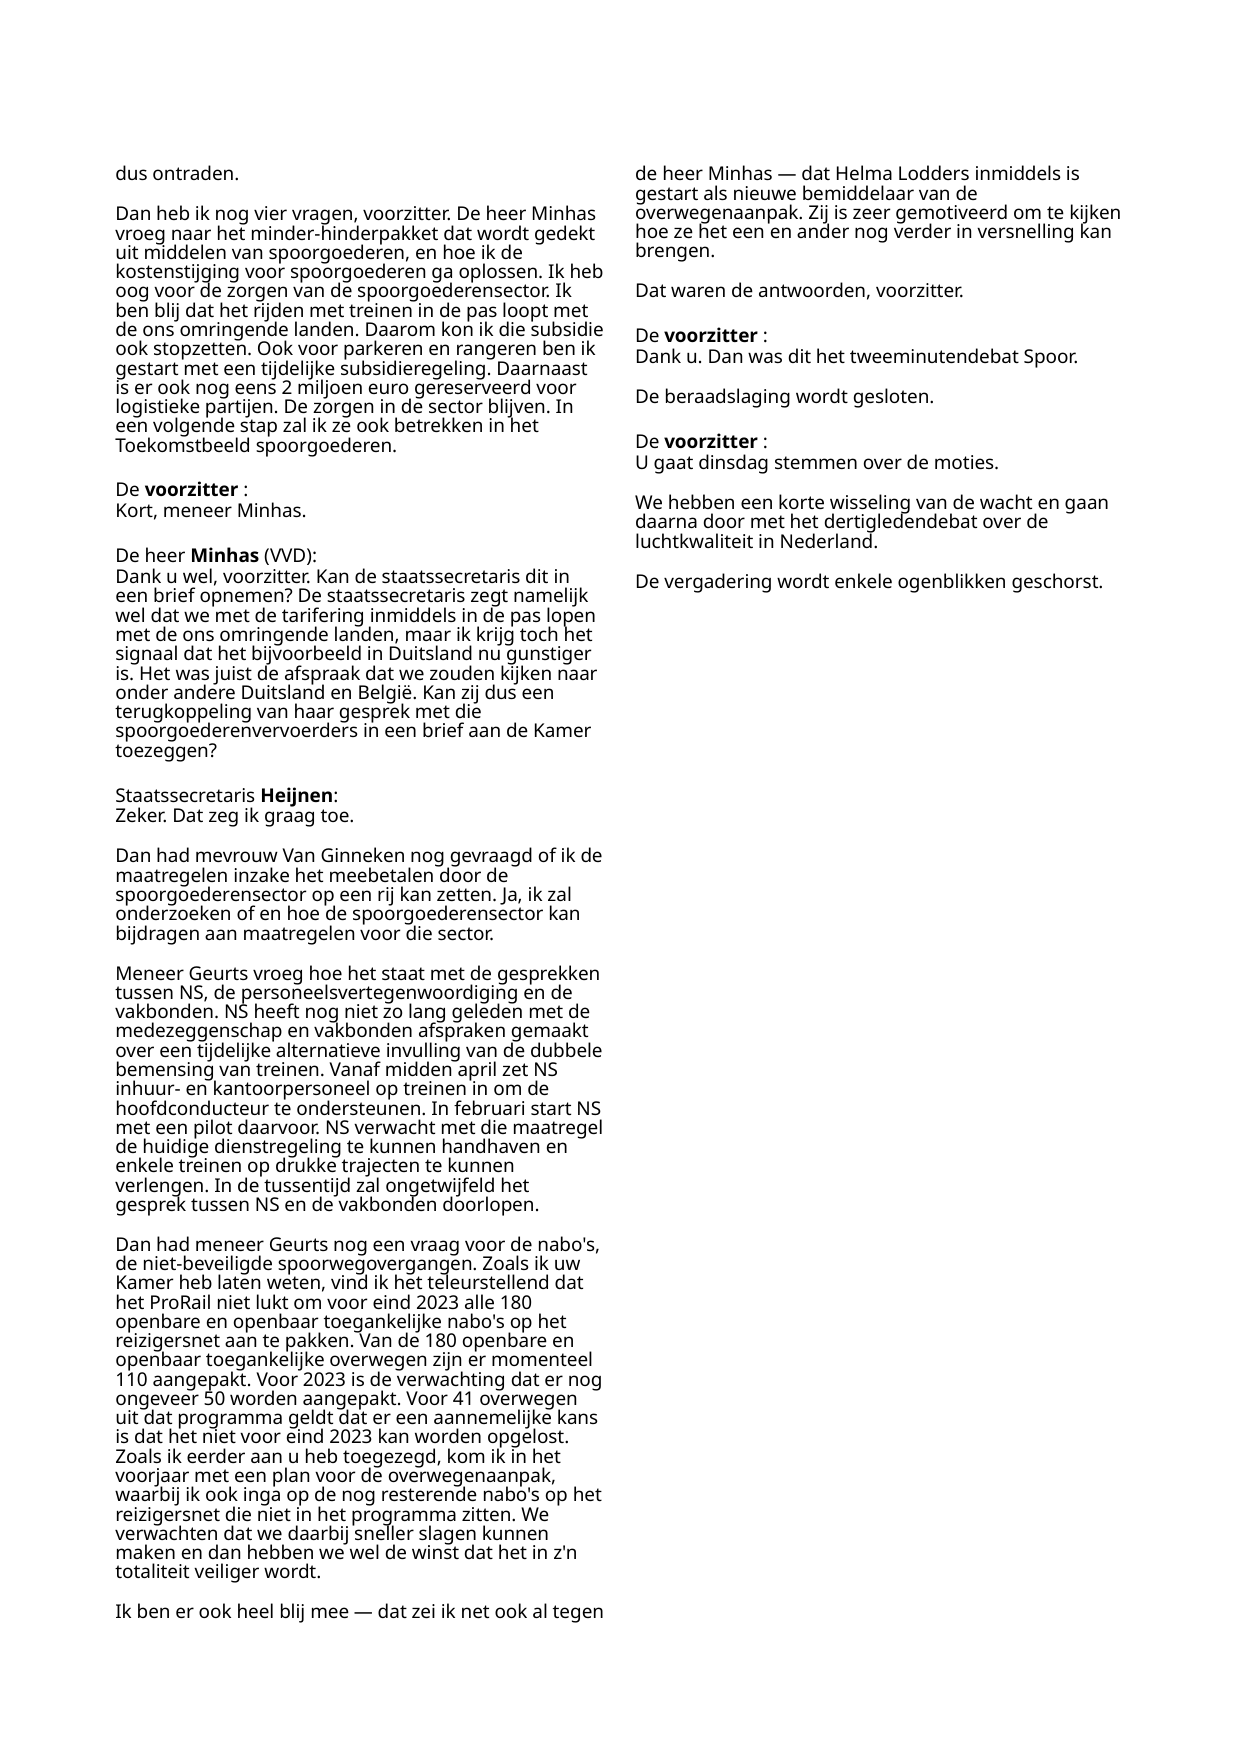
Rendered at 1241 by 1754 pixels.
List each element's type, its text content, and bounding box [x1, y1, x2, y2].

text Zeker. Dat zeg ik graag toe. [115, 807, 605, 827]
text Staatssecretaris Heijnen: [115, 782, 605, 807]
text Dank u. Dan was dit het tweeminutendebat Spoor. [635, 348, 1125, 367]
text De voorzitter : [115, 477, 605, 502]
text de heer Minhas — dat Helma Lodders inmiddels is gestart als nieuwe bemiddelaar van de overwegenaanpak. Zij is zeer gemotiveerd om te kijken hoe ze het een en ander nog verder in versnelling kan brengen. [635, 165, 1125, 262]
text De heer Minhas (VVD): [115, 542, 605, 568]
text Dan had meneer Geurts nog een vraag voor de nabo's, de niet-beveiligde spoorwegovergangen. Zoals ik uw Kamer heb laten weten, vind ik het teleurstellend dat het ProRail niet lukt om voor eind 2023 alle 180 openbare en openbaar toegankelijke nabo's op het reizigersnet aan te pakken. Van de 180 openbare en openbaar toegankelijke overwegen zijn er momenteel 110 aangepakt. Voor 2023 is de verwachting dat er nog ongeveer 50 worden aangepakt. Voor 41 overwegen uit dat programma geldt dat er een aannemelijke kans is dat het niet voor eind 2023 kan worden opgelost. Zoals ik eerder aan u heb toegezegd, kom ik in het voorjaar met een plan voor de overwegenaanpak, waarbij ik ook inga op de nog resterende nabo's op het reizigersnet die niet in het programma zitten. We verwachten dat we daarbij sneller slagen kunnen maken en dan hebben we wel de winst dat het in z'n totaliteit veiliger wordt. [115, 1236, 605, 1583]
text Dank u wel, voorzitter. Kan de staatssecretaris dit in een brief opnemen? De staatssecretaris zegt namelijk wel dat we met de tarifering inmiddels in de pas lopen met de ons omringende landen, maar ik krijg toch het signaal dat het bijvoorbeeld in Duitsland nu gunstiger is. Het was juist de afspraak dat we zouden kijken naar onder andere Duitsland en België. Kan zij dus een terugkoppeling van haar gesprek met die spoorgoederenvervoerders in een brief aan de Kamer toezeggen? [115, 568, 605, 761]
text Meneer Geurts vroeg hoe het staat met de gesprekken tussen NS, de personeelsvertegenwoordiging en de vakbonden. NS heeft nog niet zo lang geleden met de medezeggenschap en vakbonden afspraken gemaakt over een tijdelijke alternatieve invulling van de dubbele bemensing van treinen. Vanaf midden april zet NS inhuur- en kantoorpersoneel op treinen in om de hoofdconducteur te ondersteunen. In februari start NS met een pilot daarvoor. NS verwacht met die maatregel de huidige dienstregeling te kunnen handhaven en enkele treinen op drukke trajecten te kunnen verlengen. In de tussentijd zal ongetwijfeld het gesprek tussen NS en de vakbonden doorlopen. [115, 964, 605, 1215]
text Dan heb ik nog vier vragen, voorzitter. De heer Minhas vroeg naar het minder-hinderpakket dat wordt gedekt uit middelen van spoorgoederen, en hoe ik de kostenstijging voor spoorgoederen ga oplossen. Ik heb oog voor de zorgen van de spoorgoederensector. Ik ben blij dat het rijden met treinen in de pas loopt met de ons omringende landen. Daarom kon ik die subsidie ook stopzetten. Ook voor parkeren en rangeren ben ik gestart met een tijdelijke subsidieregeling. Daarnaast is er ook nog eens 2 miljoen euro gereserveerd voor logistieke partijen. De zorgen in de sector blijven. In een volgende stap zal ik ze ook betrekken in het Toekomstbeeld spoorgoederen. [115, 205, 605, 456]
text U gaat dinsdag stemmen over de moties. [635, 454, 1125, 473]
text Dan had mevrouw Van Ginneken nog gevraagd of ik de maatregelen inzake het meebetalen door de spoorgoederensector op een rij kan zetten. Ja, ik zal onderzoeken of en hoe de spoorgoederensector kan bijdragen aan maatregelen voor die sector. [115, 847, 605, 944]
text Dat waren de antwoorden, voorzitter. [635, 282, 1125, 302]
text Kort, meneer Minhas. [115, 502, 605, 522]
text De vergadering wordt enkele ogenblikken geschorst. [635, 573, 1125, 592]
text De voorzitter : [635, 428, 1125, 454]
text We hebben een korte wisseling van de wacht en gaan daarna door met het dertigledendebat over de luchtkwaliteit in Nederland. [635, 494, 1125, 552]
text De voorzitter : [635, 322, 1125, 348]
text dus ontraden. [115, 165, 605, 184]
text Ik ben er ook heel blij mee — dat zei ik net ook al tegen [115, 1603, 605, 1623]
text De beraadslaging wordt gesloten. [635, 388, 1125, 408]
